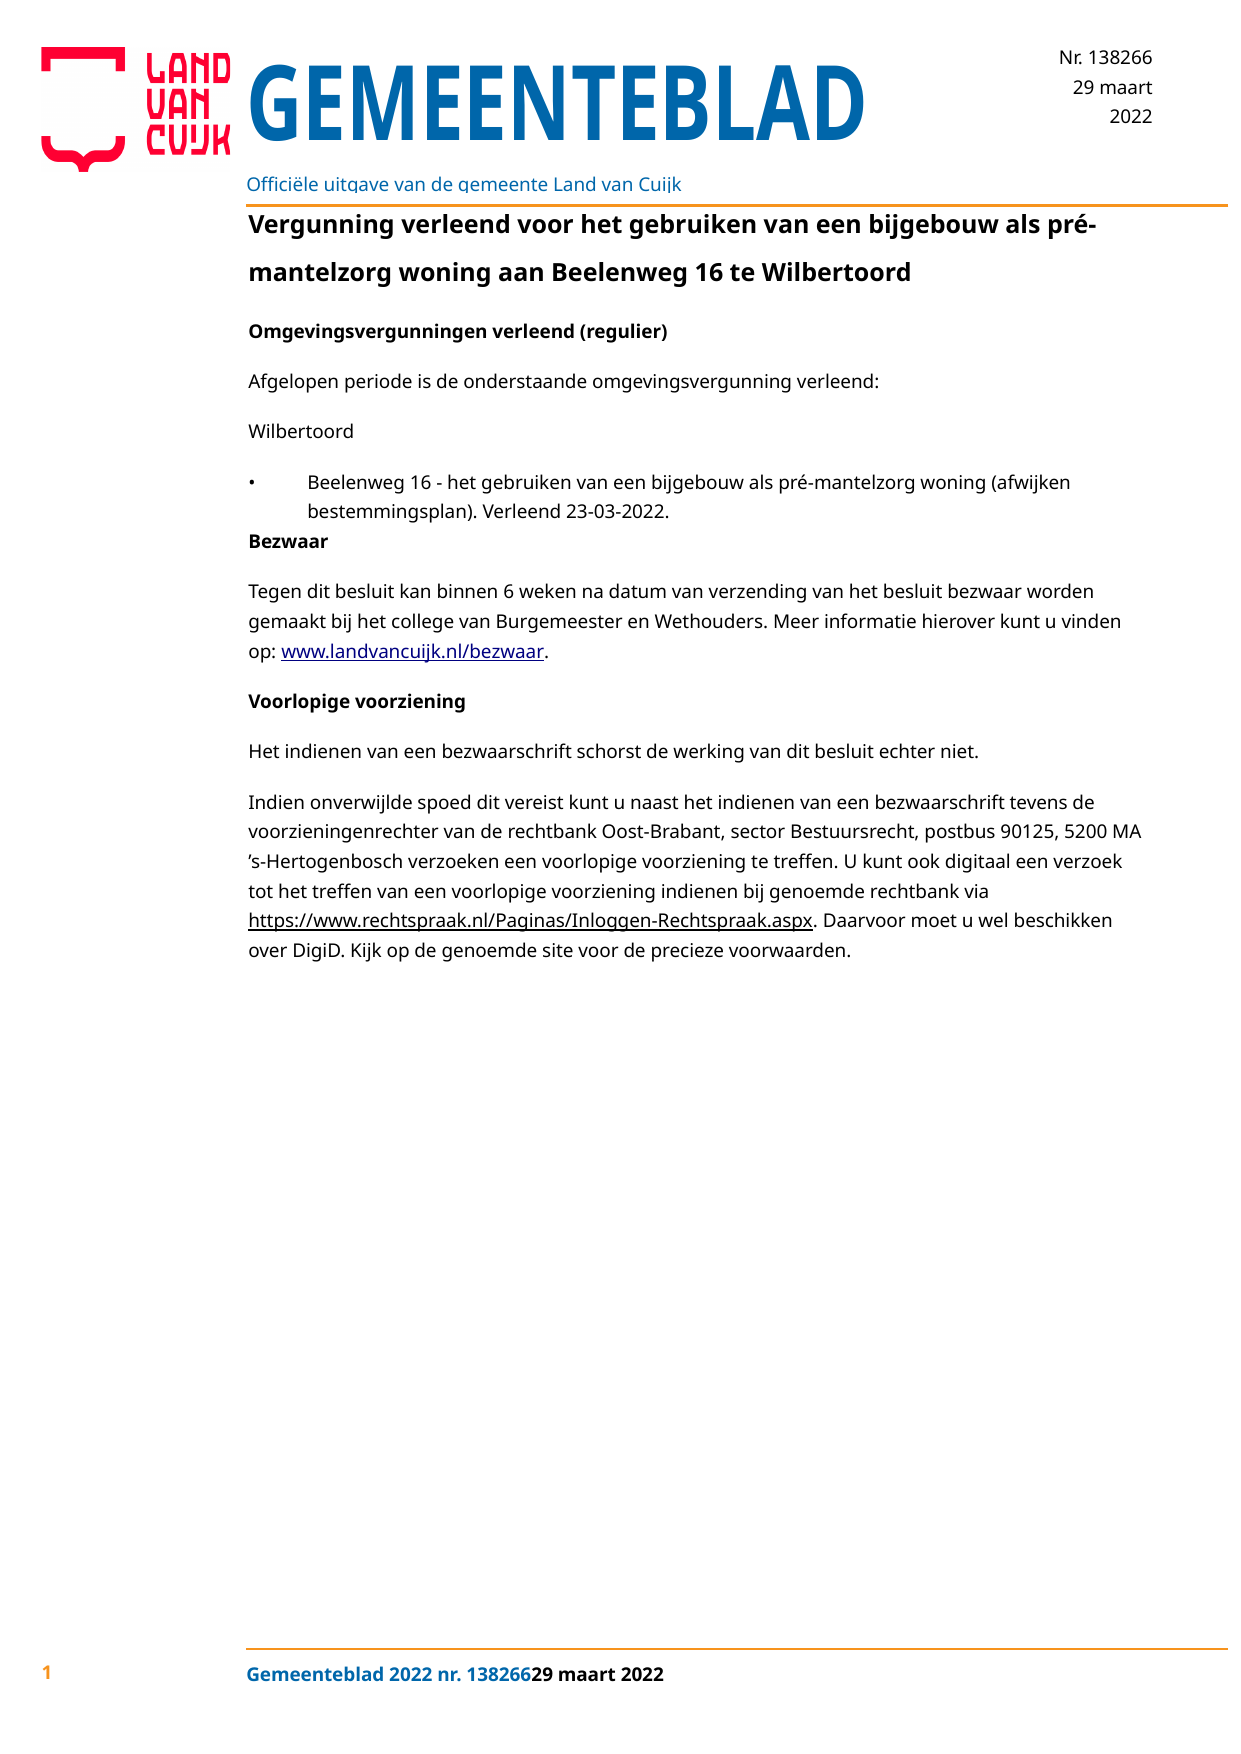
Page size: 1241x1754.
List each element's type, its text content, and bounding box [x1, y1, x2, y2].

text Wilbertoord [248, 419, 1152, 444]
text Vergunning verleend voor het gebruiken van een bijgebouw als pré-mantelzorg woning aan Beelenweg 16 te Wilbertoord [248, 207, 1152, 288]
text Tegen dit besluit kan binnen 6 weken na datum van verzending van het besluit bezwaar worden gemaakt bij het college van Burgemeester en Wethouders. Meer informatie hierover kunt u vinden op: www.landvancuijk.nl/bezwaar. [248, 579, 1152, 664]
text Omgevingsvergunningen verleend (regulier) [248, 318, 1152, 344]
text Afgelopen periode is de onderstaande omgevingsvergunning verleend: [248, 368, 1152, 394]
text Bezwaar [248, 528, 1152, 554]
picture [41, 47, 231, 172]
list Beelenweg 16 - het gebruiken van een bijgebouw als pré-mantelzorg woning (afwijken bestemmingsplan). Verleend 23-03-2022. [248, 469, 1152, 524]
text Voorlopige voorziening [248, 688, 1152, 714]
text Het indienen van een bezwaarschrift schorst de werking van dit besluit echter niet. [248, 739, 1152, 764]
text Indien onverwijlde spoed dit vereist kunt u naast het indienen van een bezwaarschrift tevens de voorzieningenrechter van de rechtbank Oost-Brabant, sector Bestuursrecht, postbus 90125, 5200 MA ’s-Hertogenbosch verzoeken een voorlopige voorziening te treffen. U kunt ook digitaal een verzoek tot het treffen van een voorlopige voorziening indienen bij genoemde rechtbank via https://www.rechtspraak.nl/Paginas/Inloggen-Rechtspraak.aspx. Daarvoor moet u wel beschikken over DigiD. Kijk op de genoemde site voor de precieze voorwaarden. [248, 789, 1152, 963]
